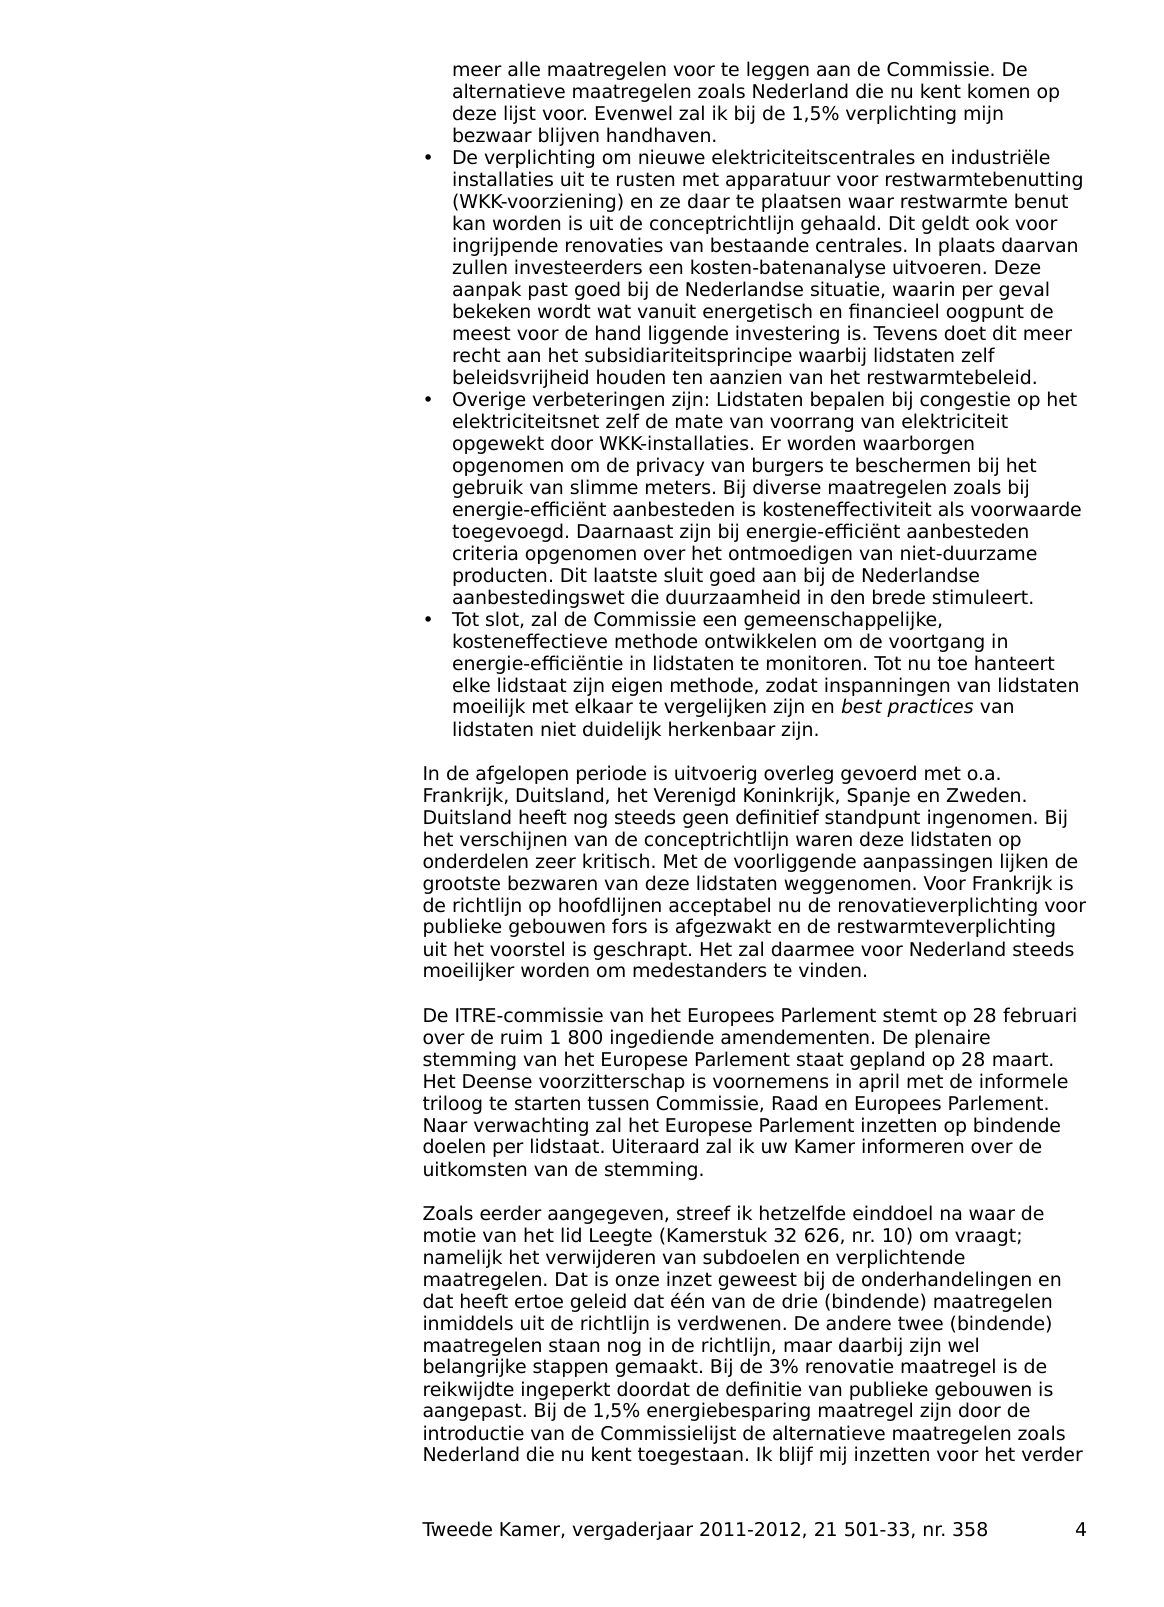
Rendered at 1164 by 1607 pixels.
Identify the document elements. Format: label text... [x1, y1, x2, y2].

text • Overige verbeteringen zijn: Lidstaten bepalen bij congestie op het elektriciteitsnet zelf de mate van voorrang van elektriciteit opgewekt door WKK-installaties. Er worden waarborgen opgenomen om de privacy van burgers te beschermen bij het gebruik van slimme meters. Bij diverse maatregelen zoals bij energie-efficiënt aanbesteden is kosteneffectiviteit als voorwaarde toegevoegd. Daarnaast zijn bij energie-efficiënt aanbesteden criteria opgenomen over het ontmoedigen van niet-duurzame producten. Dit laatste sluit goed aan bij de Nederlandse aanbestedingswet die duurzaamheid in den brede stimuleert. [422, 389, 1087, 608]
text De ITRE-commissie van het Europees Parlement stemt op 28 februari over de ruim 1 800 ingediende amendementen. De plenaire stemming van het Europese Parlement staat gepland op 28 maart. Het Deense voorzitterschap is voornemens in april met de informele triloog te starten tussen Commissie, Raad en Europees Parlement. Naar verwachting zal het Europese Parlement inzetten op bindende doelen per lidstaat. Uiteraard zal ik uw Kamer informeren over de uitkomsten van de stemming. [422, 1004, 1087, 1180]
text • De verplichting om nieuwe elektriciteitscentrales en industriële installaties uit te rusten met apparatuur voor restwarmtebenutting (WKK-voorziening) en ze daar te plaatsen waar restwarmte benut kan worden is uit de conceptrichtlijn gehaald. Dit geldt ook voor ingrijpende renovaties van bestaande centrales. In plaats daarvan zullen investeerders een kosten-batenanalyse uitvoeren. Deze aanpak past goed bij de Nederlandse situatie, waarin per geval bekeken wordt wat vanuit energetisch en financieel oogpunt de meest voor de hand liggende investering is. Tevens doet dit meer recht aan het subsidiariteitsprincipe waarbij lidstaten zelf beleidsvrijheid houden ten aanzien van het restwarmtebeleid. [422, 147, 1087, 389]
text • Tot slot, zal de Commissie een gemeenschappelijke, kosteneffectieve methode ontwikkelen om de voortgang in energie-efficiëntie in lidstaten te monitoren. Tot nu toe hanteert elke lidstaat zijn eigen methode, zodat inspanningen van lidstaten moeilijk met elkaar te vergelijken zijn en best practices van lidstaten niet duidelijk herkenbaar zijn. [422, 608, 1087, 740]
text Zoals eerder aangegeven, streef ik hetzelfde einddoel na waar de motie van het lid Leegte (Kamerstuk 32 626, nr. 10) om vraagt; namelijk het verwijderen van subdoelen en verplichtende maatregelen. Dat is onze inzet geweest bij de onderhandelingen en dat heeft ertoe geleid dat één van de drie (bindende) maatregelen inmiddels uit de richtlijn is verdwenen. De andere twee (bindende) maatregelen staan nog in de richtlijn, maar daarbij zijn wel belangrijke stappen gemaakt. Bij de 3% renovatie maatregel is de reikwijdte ingeperkt doordat de definitie van publieke gebouwen is aangepast. Bij de 1,5% energiebesparing maatregel zijn door de introductie van de Commissielijst de alternatieve maatregelen zoals Nederland die nu kent toegestaan. Ik blijf mij inzetten voor het verder [422, 1203, 1087, 1466]
text In de afgelopen periode is uitvoerig overleg gevoerd met o.a. Frankrijk, Duitsland, het Verenigd Koninkrijk, Spanje en Zweden. Duitsland heeft nog steeds geen definitief standpunt ingenomen. Bij het verschijnen van de conceptrichtlijn waren deze lidstaten op onderdelen zeer kritisch. Met de voorliggende aanpassingen lijken de grootste bezwaren van deze lidstaten weggenomen. Voor Frankrijk is de richtlijn op hoofdlijnen acceptabel nu de renovatieverplichting voor publieke gebouwen fors is afgezwakt en de restwarmteverplichting uit het voorstel is geschrapt. Het zal daarmee voor Nederland steeds moeilijker worden om medestanders te vinden. [422, 763, 1087, 982]
text meer alle maatregelen voor te leggen aan de Commissie. De alternatieve maatregelen zoals Nederland die nu kent komen op deze lijst voor. Evenwel zal ik bij de 1,5% verplichting mijn bezwaar blijven handhaven. [422, 59, 1087, 147]
